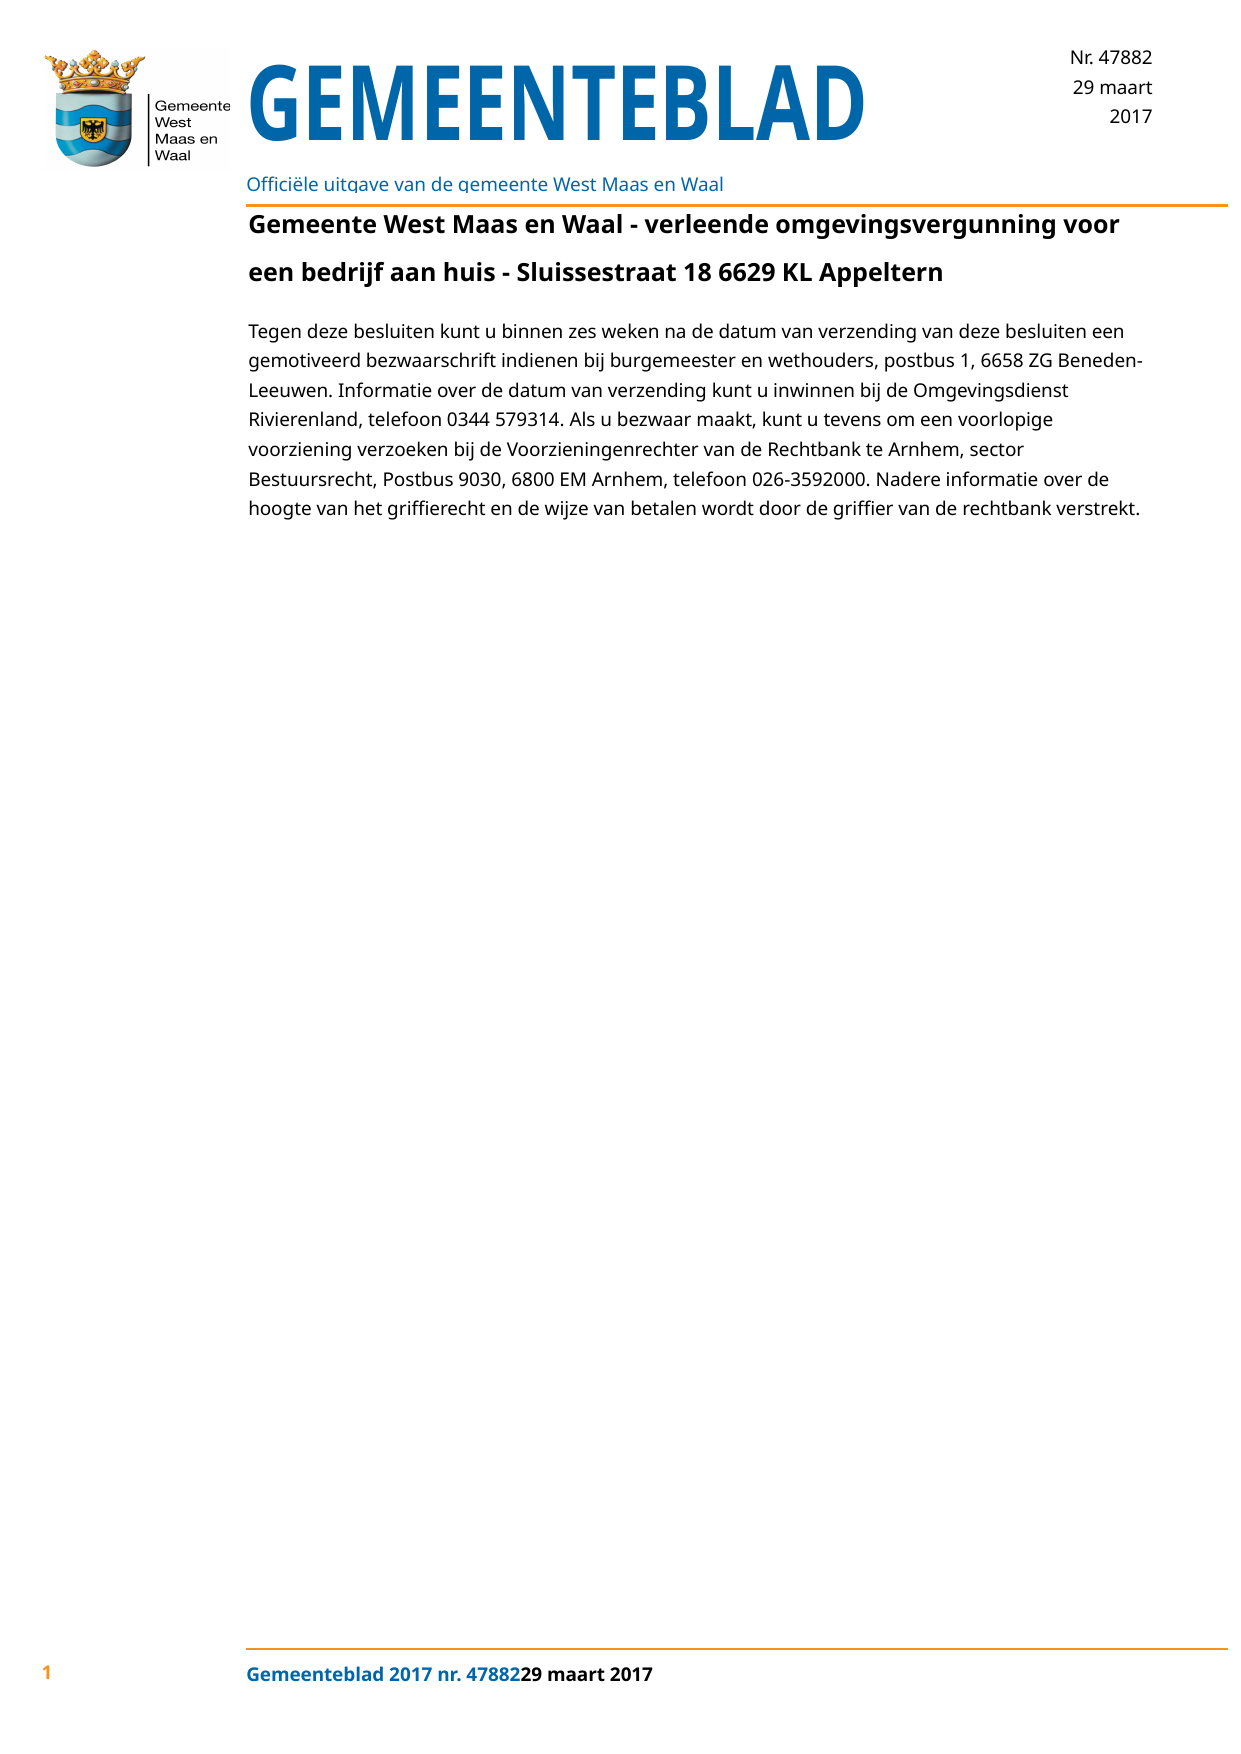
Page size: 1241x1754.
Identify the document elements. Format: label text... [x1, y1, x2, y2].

text Tegen deze besluiten kunt u binnen zes weken na de datum van verzending van deze besluiten een gemotiveerd bezwaarschrift indienen bij burgemeester en wethouders, postbus 1, 6658 ZG Beneden-Leeuwen. Informatie over de datum van verzending kunt u inwinnen bij de Omgevingsdienst Rivierenland, telefoon 0344 579314. Als u bezwaar maakt, kunt u tevens om een voorlopige voorziening verzoeken bij de Voorzieningenrechter van de Rechtbank te Arnhem, sector Bestuursrecht, Postbus 9030, 6800 EM Arnhem, telefoon 026-3592000. Nadere informatie over de hoogte van het griffierecht en de wijze van betalen wordt door de griffier van de rechtbank verstrekt. [248, 318, 1152, 521]
text Gemeente West Maas en Waal - verleende omgevingsvergunning voor een bedrijf aan huis - Sluissestraat 18 6629 KL Appeltern [248, 207, 1152, 288]
picture [41, 47, 231, 172]
